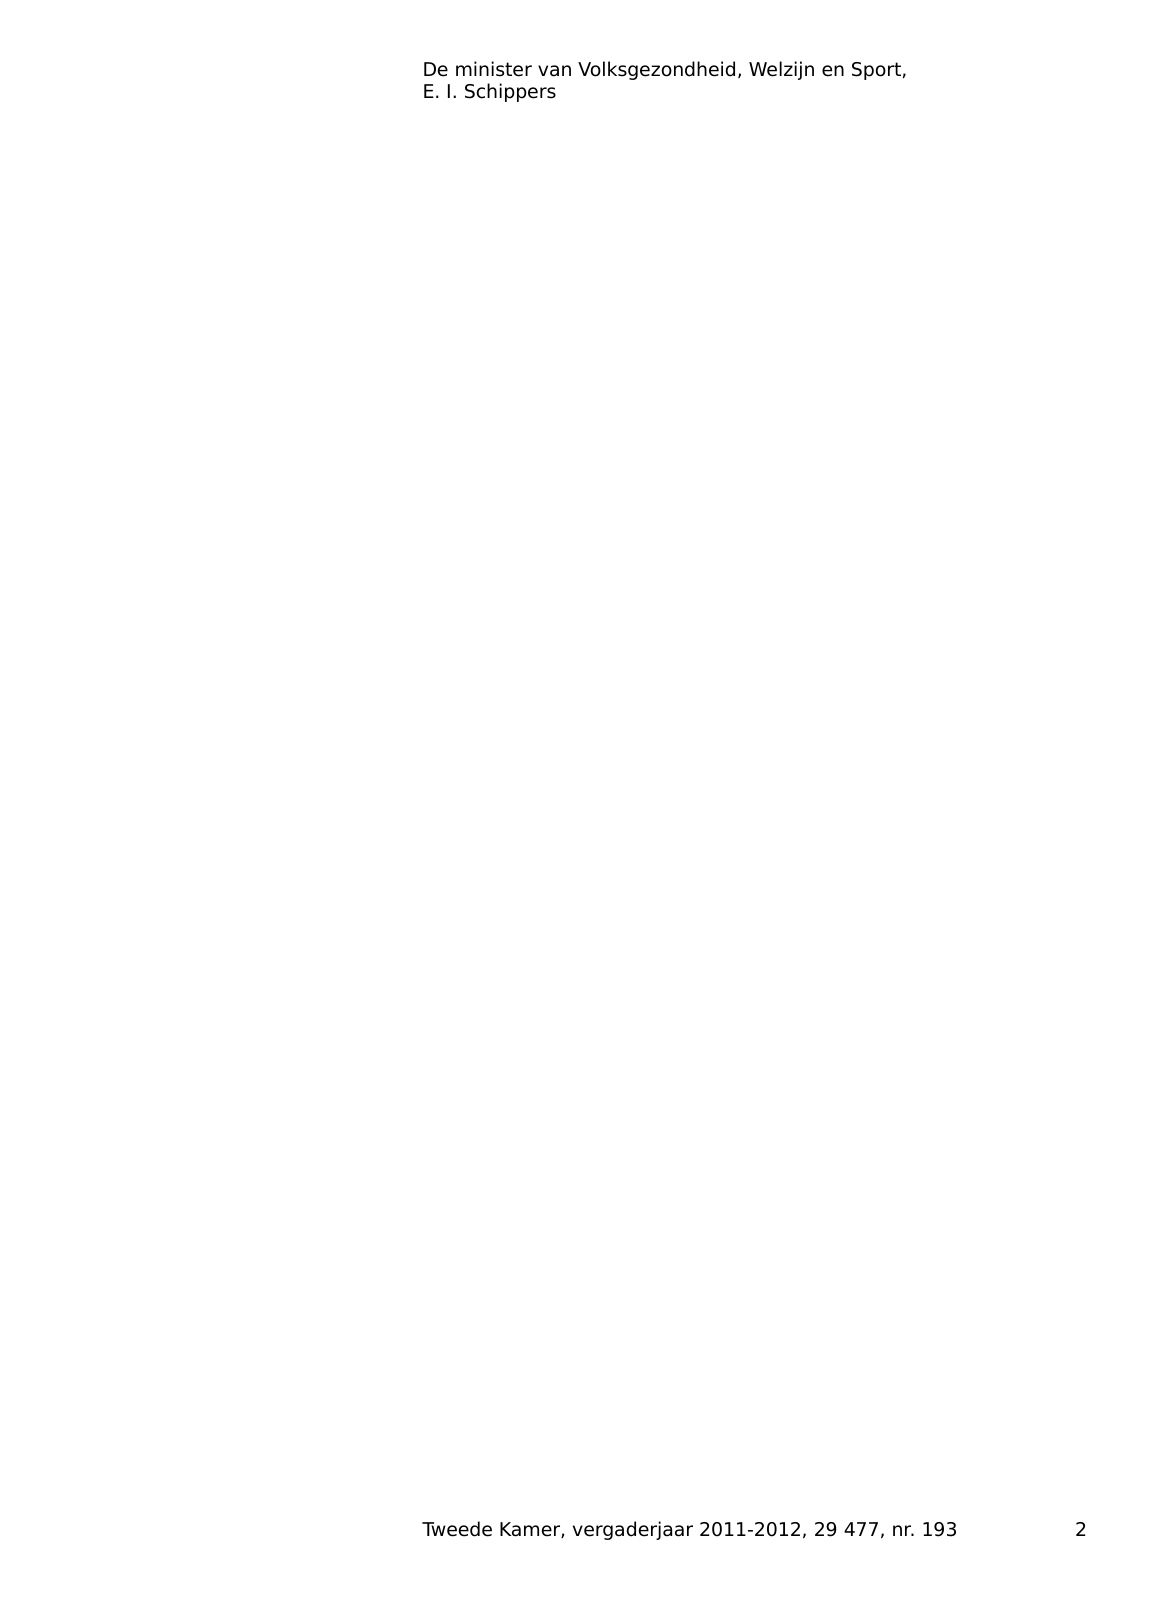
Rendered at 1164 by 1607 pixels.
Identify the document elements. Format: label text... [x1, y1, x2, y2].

text De minister van Volksgezondheid, Welzijn en Sport, E. I. Schippers [422, 59, 1087, 103]
